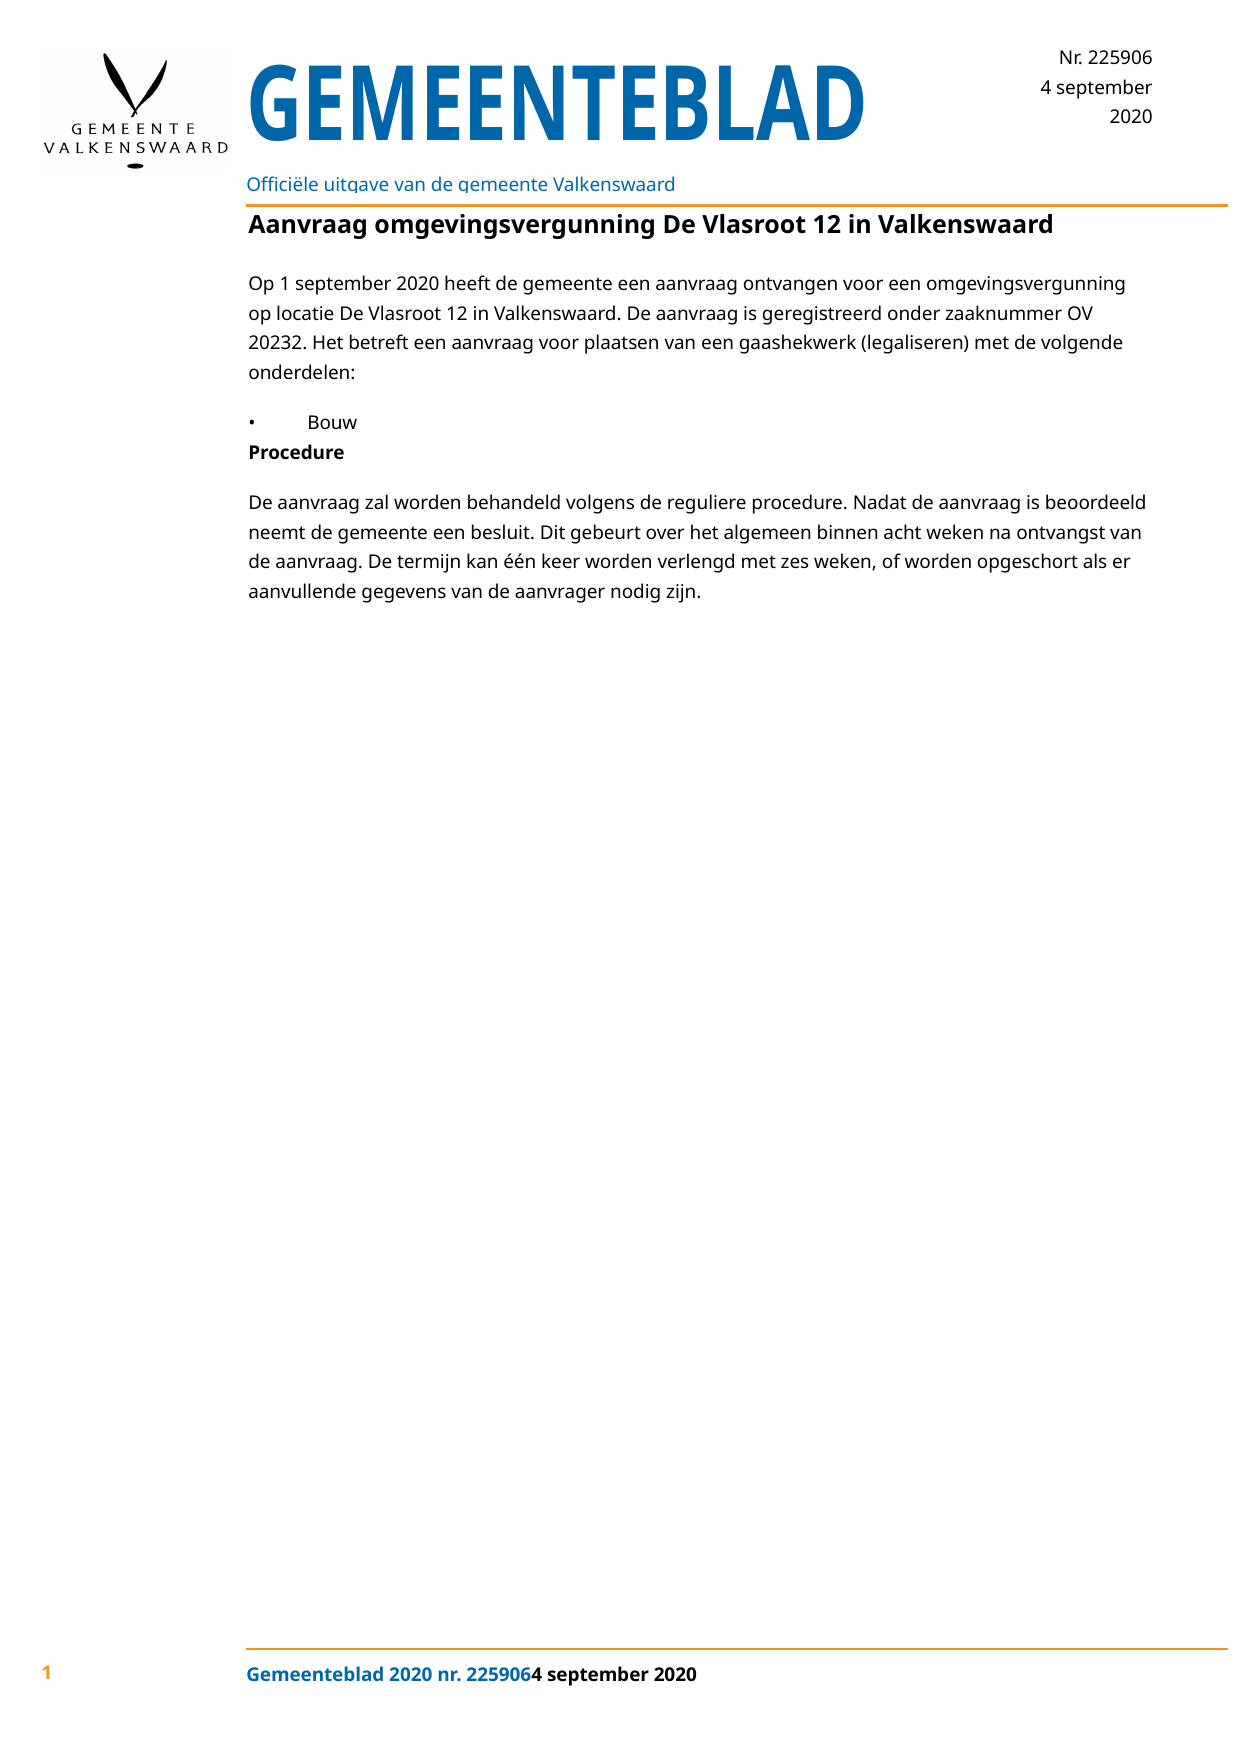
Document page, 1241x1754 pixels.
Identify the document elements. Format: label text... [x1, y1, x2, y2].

text De aanvraag zal worden behandeld volgens de reguliere procedure. Nadat de aanvraag is beoordeeld neemt de gemeente een besluit. Dit gebeurt over het algemeen binnen acht weken na ontvangst van de aanvraag. De termijn kan één keer worden verlengd met zes weken, of worden opgeschort als er aanvullende gegevens van de aanvrager nodig zijn. [248, 489, 1152, 604]
text Op 1 september 2020 heeft de gemeente een aanvraag ontvangen voor een omgevingsvergunning op locatie De Vlasroot 12 in Valkenswaard. De aanvraag is geregistreerd onder zaaknummer OV 20232. Het betreft een aanvraag voor plaatsen van een gaashekwerk (legaliseren) met de volgende onderdelen: [248, 270, 1152, 385]
text Procedure [248, 439, 1152, 465]
list Bouw [248, 409, 1152, 435]
text Aanvraag omgevingsvergunning De Vlasroot 12 in Valkenswaard [248, 207, 1152, 241]
picture [41, 47, 231, 172]
